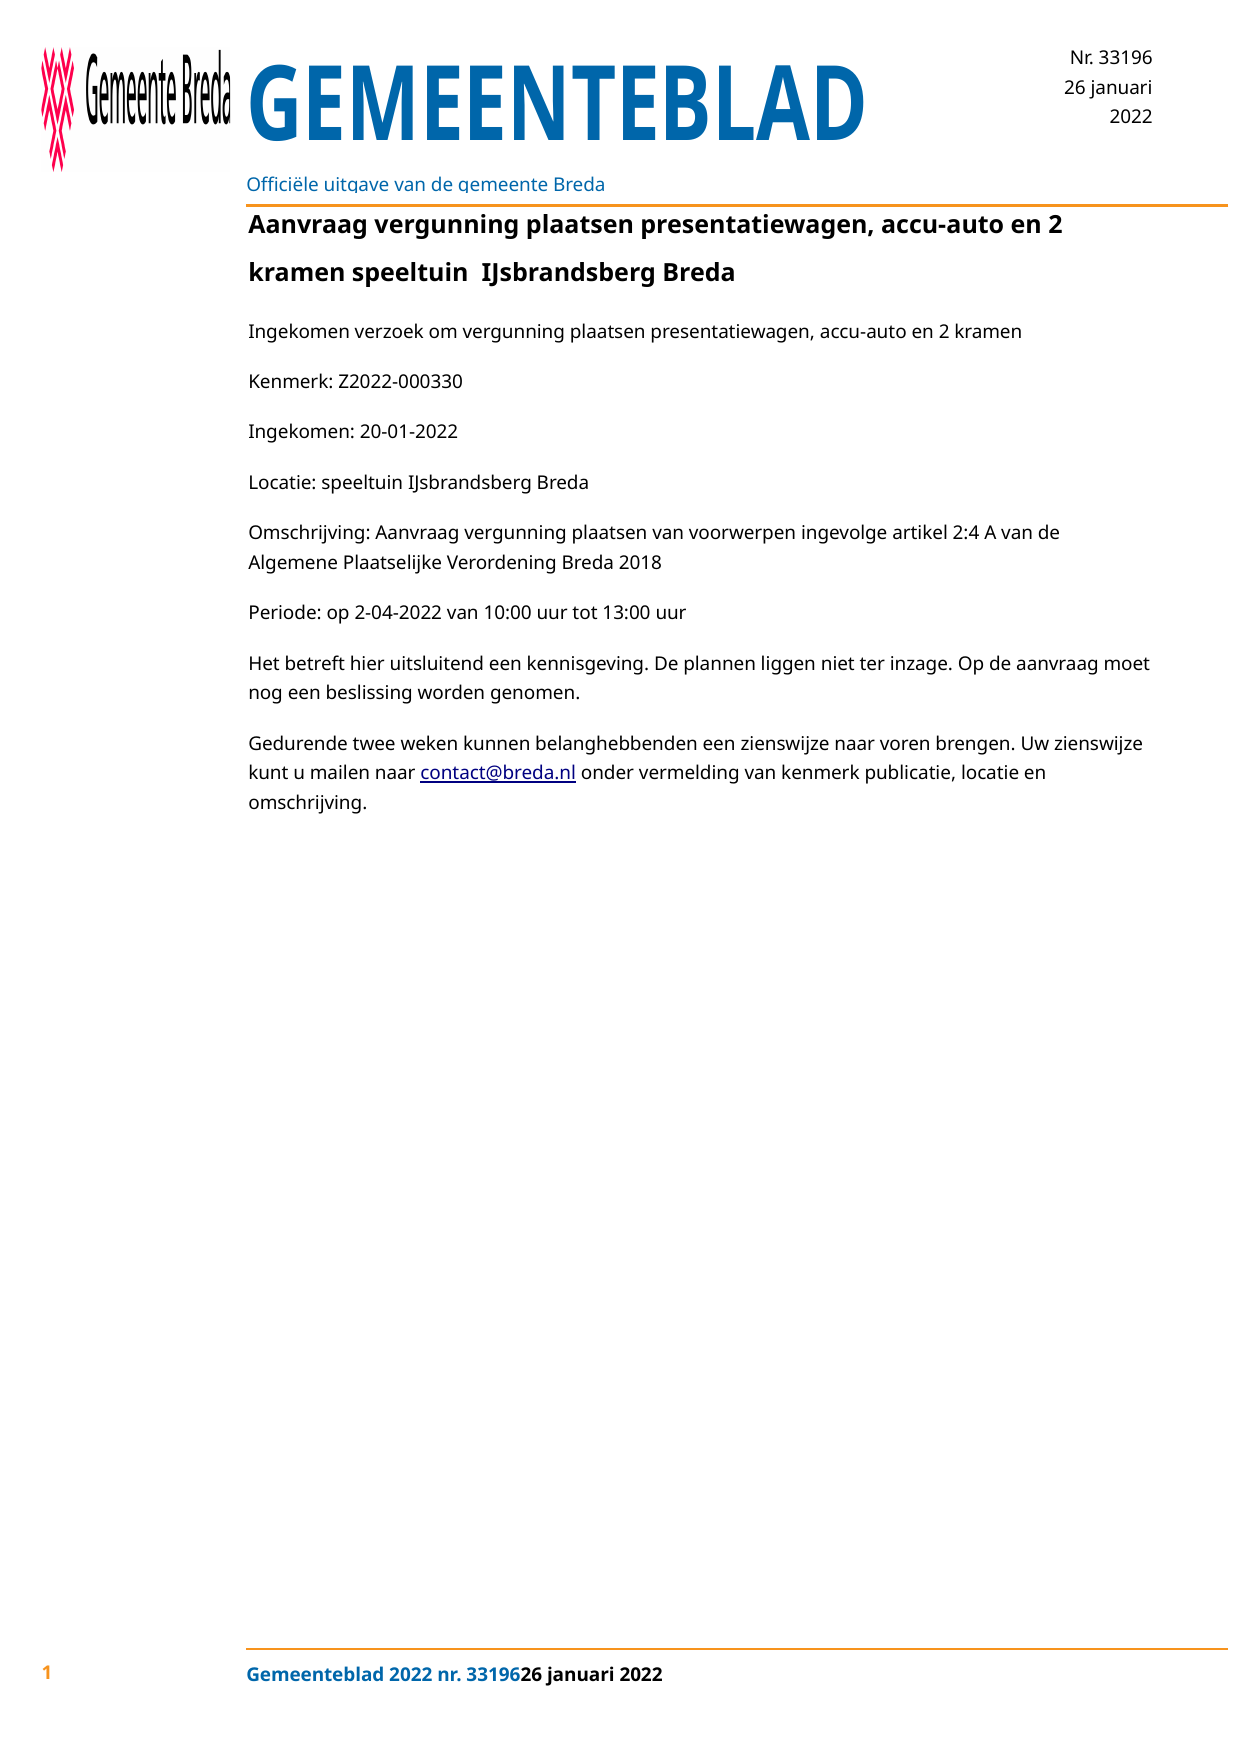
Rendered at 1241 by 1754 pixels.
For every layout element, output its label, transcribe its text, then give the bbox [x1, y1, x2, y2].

text Omschrijving: Aanvraag vergunning plaatsen van voorwerpen ingevolge artikel 2:4 A van de Algemene Plaatselijke Verordening Breda 2018 [248, 519, 1152, 575]
text Periode: op 2-04-2022 van 10:00 uur tot 13:00 uur [248, 599, 1152, 625]
text Het betreft hier uitsluitend een kennisgeving. De plannen liggen niet ter inzage. Op de aanvraag moet nog een beslissing worden genomen. [248, 650, 1152, 705]
text Locatie: speeltuin IJsbrandsberg Breda [248, 469, 1152, 495]
text Gedurende twee weken kunnen belanghebbenden een zienswijze naar voren brengen. Uw zienswijze kunt u mailen naar contact@breda.nl onder vermelding van kenmerk publicatie, locatie en omschrijving. [248, 730, 1152, 815]
picture [41, 47, 231, 172]
text Aanvraag vergunning plaatsen presentatiewagen, accu-auto en 2 kramen speeltuin IJsbrandsberg Breda [248, 207, 1152, 288]
text Ingekomen: 20-01-2022 [248, 419, 1152, 444]
text Ingekomen verzoek om vergunning plaatsen presentatiewagen, accu-auto en 2 kramen [248, 318, 1152, 344]
text Kenmerk: Z2022-000330 [248, 368, 1152, 394]
